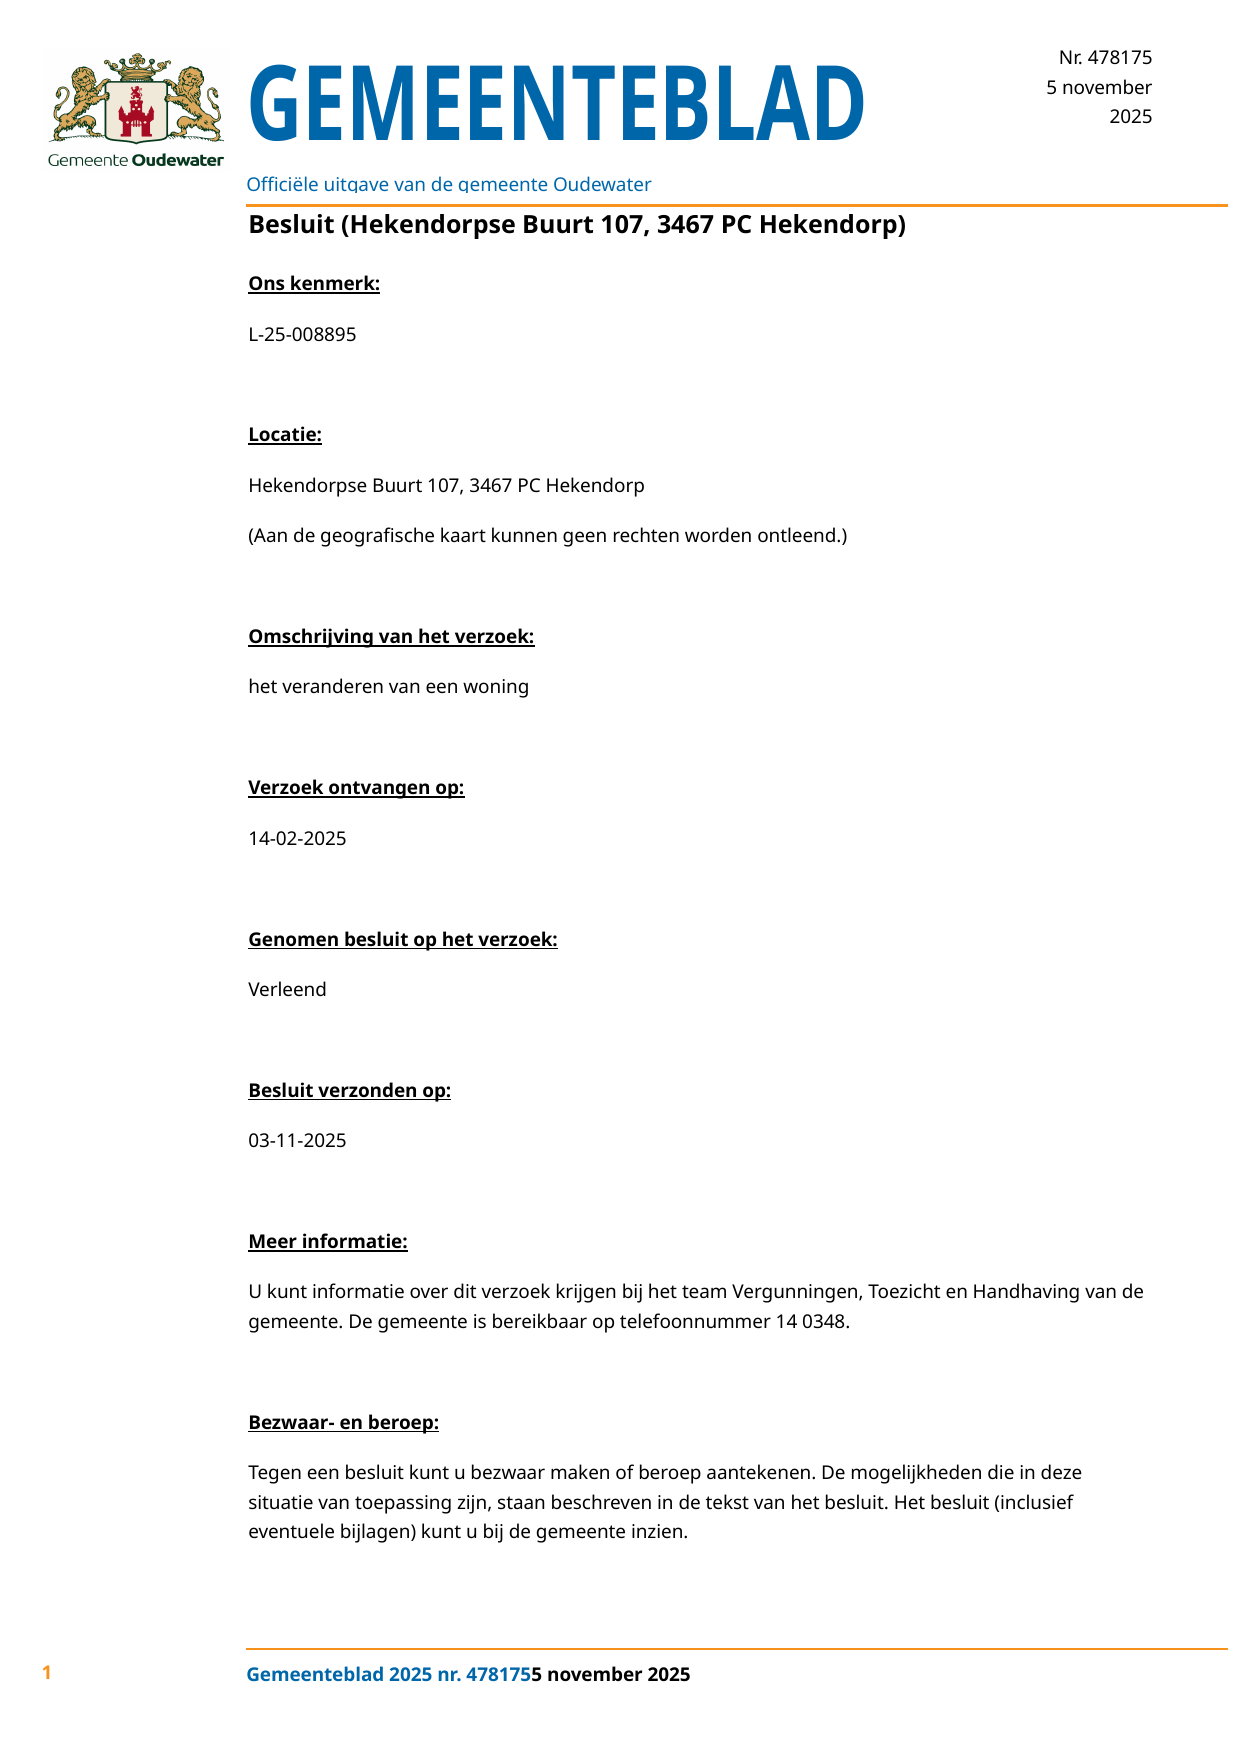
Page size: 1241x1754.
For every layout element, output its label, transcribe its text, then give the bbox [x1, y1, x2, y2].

text (Aan de geografische kaart kunnen geen rechten worden ontleend.) [248, 522, 1152, 548]
text Meer informatie: [248, 1228, 1152, 1254]
text Omschrijving van het verzoek: [248, 623, 1152, 649]
picture [41, 47, 231, 172]
text Besluit (Hekendorpse Buurt 107, 3467 PC Hekendorp) [248, 207, 1152, 241]
text U kunt informatie over dit verzoek krijgen bij het team Vergunningen, Toezicht en Handhaving van de gemeente. De gemeente is bereikbaar op telefoonnummer 14 0348. [248, 1279, 1152, 1334]
text Verzoek ontvangen op: [248, 774, 1152, 800]
text Verleend [248, 976, 1152, 1002]
text Genomen besluit op het verzoek: [248, 926, 1152, 951]
text Besluit verzonden op: [248, 1077, 1152, 1103]
text L-25-008895 [248, 321, 1152, 346]
text Ons kenmerk: [248, 270, 1152, 296]
text Tegen een besluit kunt u bezwaar maken of beroep aantekenen. De mogelijkheden die in deze situatie van toepassing zijn, staan beschreven in de tekst van het besluit. Het besluit (inclusief eventuele bijlagen) kunt u bij de gemeente inzien. [248, 1459, 1152, 1544]
text het veranderen van een woning [248, 674, 1152, 699]
text 03-11-2025 [248, 1127, 1152, 1153]
text Hekendorpse Buurt 107, 3467 PC Hekendorp [248, 472, 1152, 498]
text 14-02-2025 [248, 825, 1152, 851]
text Bezwaar- en beroep: [248, 1409, 1152, 1435]
text Locatie: [248, 422, 1152, 447]
